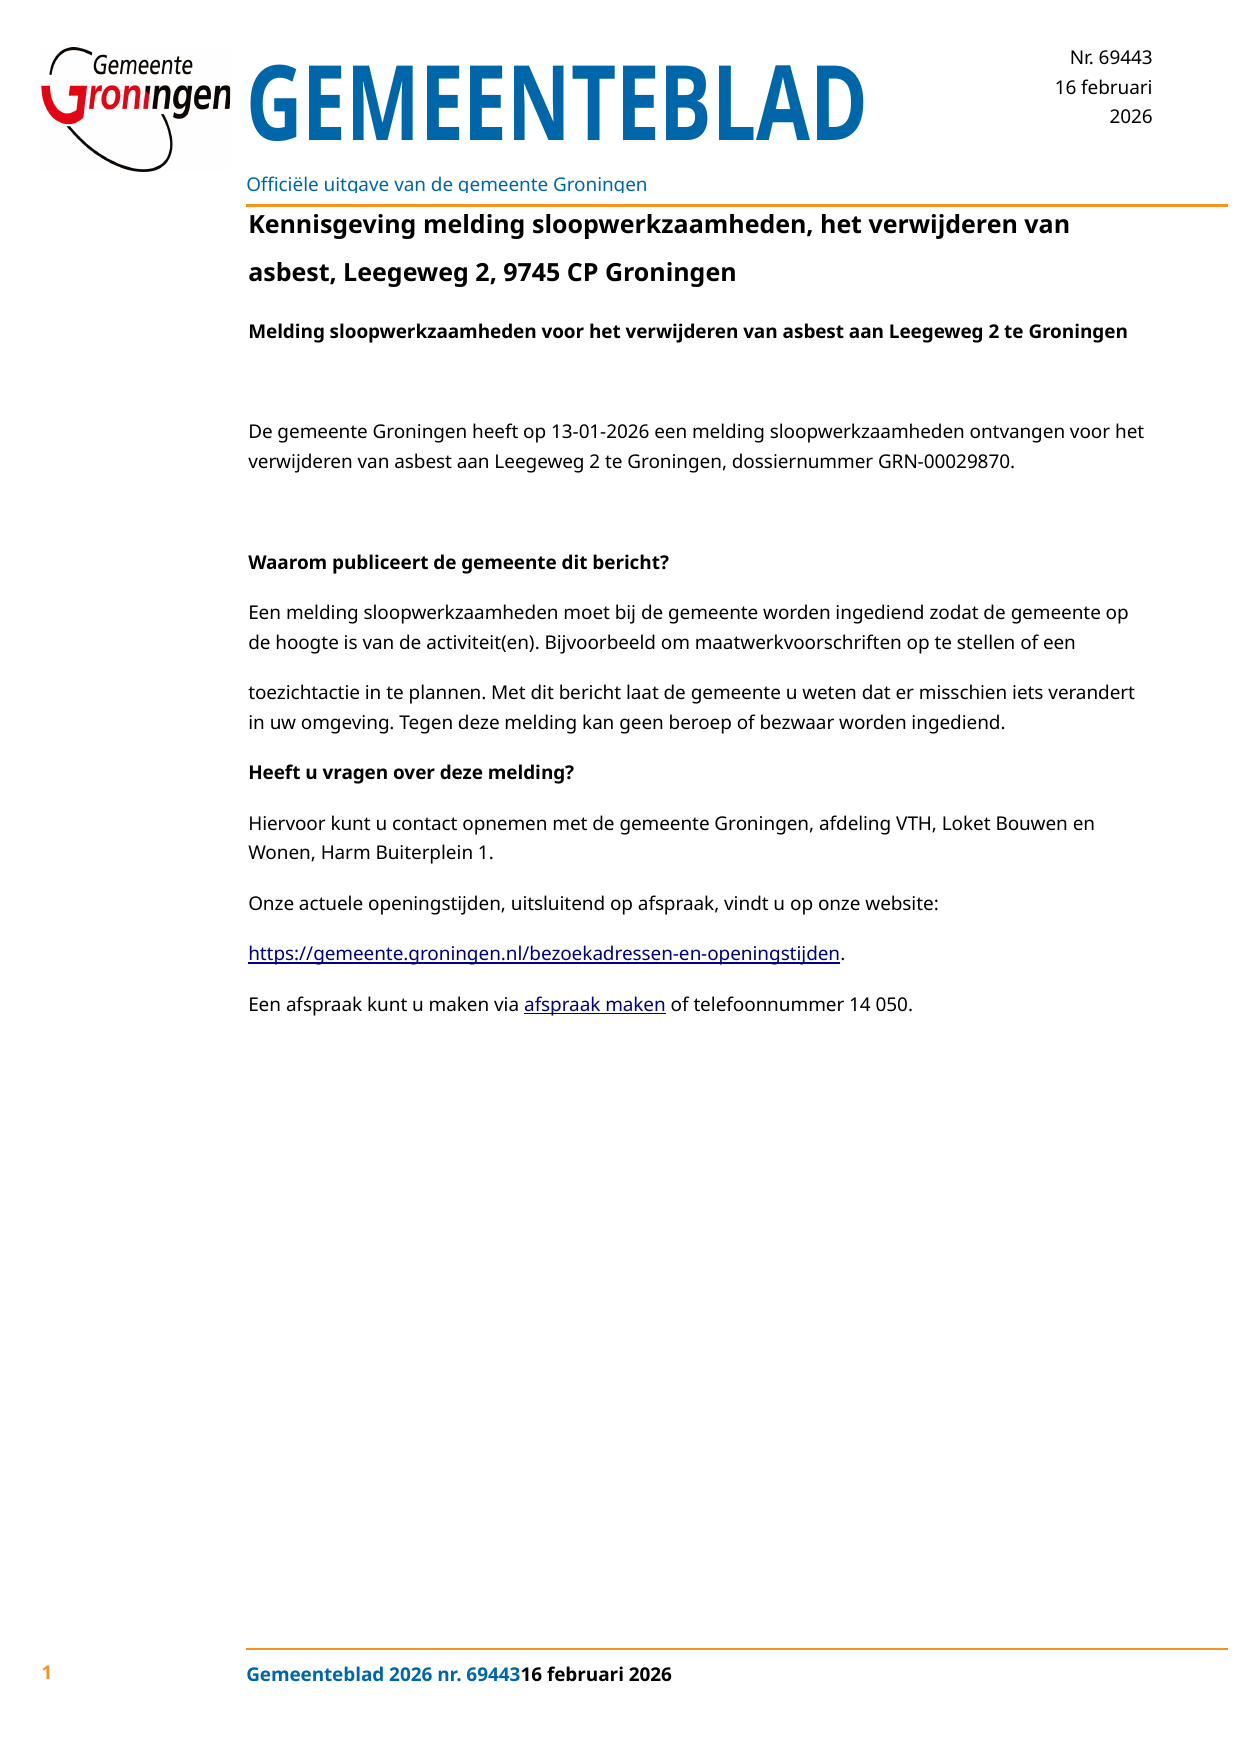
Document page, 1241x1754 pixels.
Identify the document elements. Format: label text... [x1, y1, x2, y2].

text Kennisgeving melding sloopwerkzaamheden, het verwijderen van asbest, Leegeweg 2, 9745 CP Groningen [248, 207, 1152, 288]
text Heeft u vragen over deze melding? [248, 759, 1152, 785]
picture [41, 47, 231, 172]
text Waarom publiceert de gemeente dit bericht? [248, 549, 1152, 575]
text De gemeente Groningen heeft op 13-01-2026 een melding sloopwerkzaamheden ontvangen voor het verwijderen van asbest aan Leegeweg 2 te Groningen, dossiernummer GRN-00029870. [248, 419, 1152, 474]
text Melding sloopwerkzaamheden voor het verwijderen van asbest aan Leegeweg 2 te Groningen [248, 318, 1152, 344]
text Hiervoor kunt u contact opnemen met de gemeente Groningen, afdeling VTH, Loket Bouwen en Wonen, Harm Buiterplein 1. [248, 810, 1152, 865]
text https://gemeente.groningen.nl/bezoekadressen-en-openingstijden. [248, 940, 1152, 966]
text toezichtactie in te plannen. Met dit bericht laat de gemeente u weten dat er misschien iets verandert in uw omgeving. Tegen deze melding kan geen beroep of bezwaar worden ingediend. [248, 679, 1152, 735]
text Een melding sloopwerkzaamheden moet bij de gemeente worden ingediend zodat de gemeente op de hoogte is van de activiteit(en). Bijvoorbeeld om maatwerkvoorschriften op te stellen of een [248, 599, 1152, 655]
text Een afspraak kunt u maken via afspraak maken of telefoonnummer 14 050. [248, 991, 1152, 1017]
text Onze actuele openingstijden, uitsluitend op afspraak, vindt u op onze website: [248, 890, 1152, 916]
